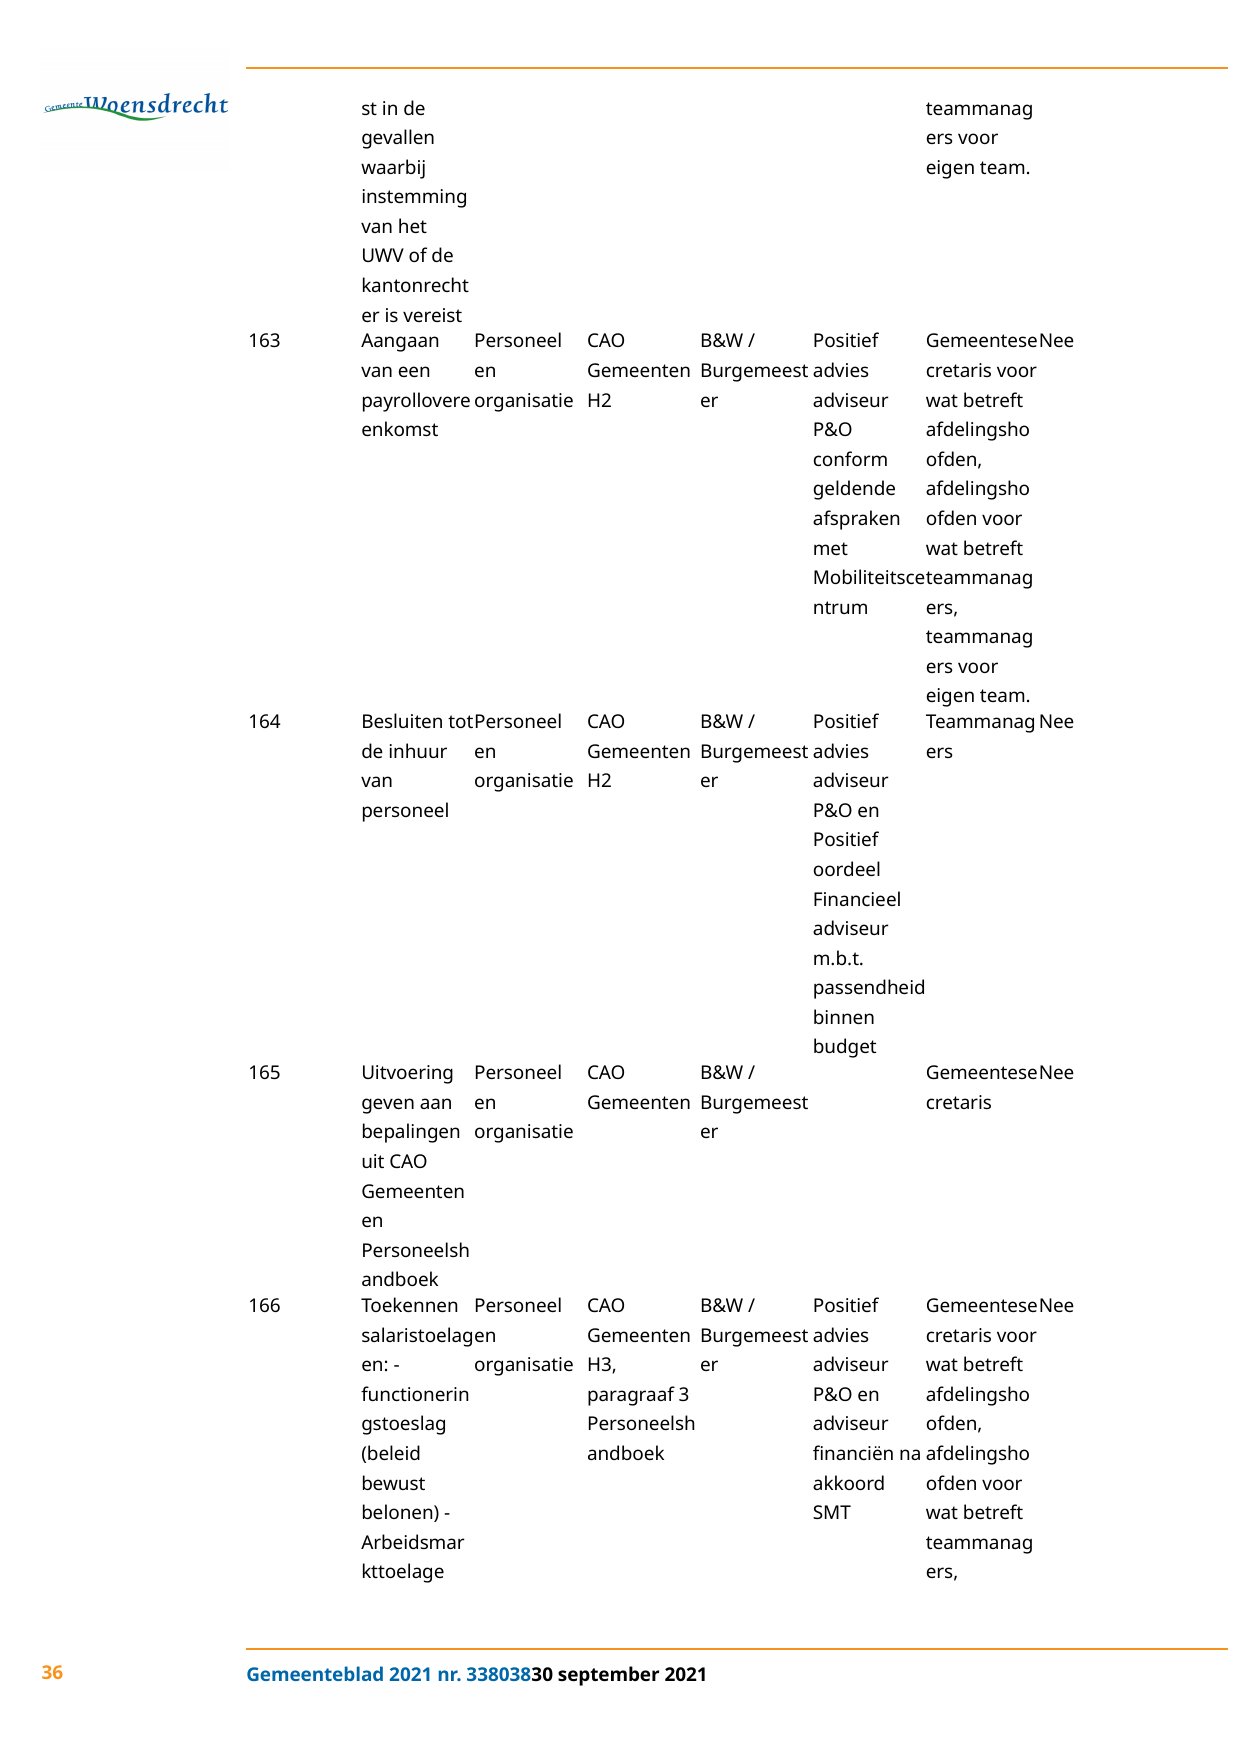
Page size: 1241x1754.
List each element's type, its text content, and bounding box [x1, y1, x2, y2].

table_cell [474, 95, 587, 328]
table_cell Aangaan van een payrollovereenkomst [361, 328, 474, 708]
table_cell Toekennen salaristoelagen: - functioneringstoeslag (beleid bewust belonen) - Arbeidsmarkttoelage [361, 1292, 474, 1584]
table_cell B&W / Burgemeester [700, 708, 813, 1059]
table_cell [813, 95, 926, 328]
table_cell teammanagers voor eigen team. [926, 95, 1038, 328]
table_cell [700, 95, 813, 328]
table_cell [1039, 95, 1152, 328]
table_cell CAO Gemeenten [587, 1060, 700, 1292]
table_cell CAO Gemeenten H3, paragraaf 3 Personeelshandboek [587, 1292, 700, 1584]
table_cell Personeel en organisatie [474, 1292, 587, 1584]
table_cell [813, 1060, 926, 1292]
table_cell Teammanagers [926, 708, 1038, 1059]
table_cell 166 [248, 1292, 361, 1584]
table_cell Personeel en organisatie [474, 328, 587, 708]
table_cell B&W / Burgemeester [700, 328, 813, 708]
table_cell Personeel en organisatie [474, 708, 587, 1059]
table_cell Positief advies adviseur P&O conform geldende afspraken met Mobiliteitscentrum [813, 328, 926, 708]
table_cell 164 [248, 708, 361, 1059]
table_cell Personeel en organisatie [474, 1060, 587, 1292]
table_cell Gemeentesecretaris [926, 1060, 1038, 1292]
table_cell B&W / Burgemeester [700, 1292, 813, 1584]
table_cell Positief advies adviseur P&O en Positief oordeel Financieel adviseur m.b.t. passendheid binnen budget [813, 708, 926, 1059]
table_cell Uitvoering geven aan bepalingen uit CAO Gemeenten en Personeelshandboek [361, 1060, 474, 1292]
table_cell Nee [1039, 1292, 1152, 1584]
table_cell st in de gevallen waarbij instemming van het UWV of de kantonrechter is vereist [361, 95, 474, 328]
table_cell CAO Gemeenten H2 [587, 708, 700, 1059]
table_cell B&W / Burgemeester [700, 1060, 813, 1292]
table_cell Besluiten tot de inhuur van personeel [361, 708, 474, 1059]
table_cell Nee [1039, 708, 1152, 1059]
table_cell Nee [1039, 1060, 1152, 1292]
table_cell [248, 95, 361, 328]
table_cell [587, 95, 700, 328]
table_cell Gemeentesecretaris voor wat betreft afdelingshoofden, afdelingshoofden voor wat betreft teammanagers, [926, 1292, 1038, 1584]
table_cell Positief advies adviseur P&O en adviseur financiën na akkoord SMT [813, 1292, 926, 1584]
table_cell Gemeentesecretaris voor wat betreft afdelingshoofden, afdelingshoofden voor wat betreft teammanagers, teammanagers voor eigen team. [926, 328, 1038, 708]
table_cell CAO Gemeenten H2 [587, 328, 700, 708]
picture [41, 47, 231, 172]
table_cell Nee [1039, 328, 1152, 708]
table_cell 163 [248, 328, 361, 708]
table_cell 165 [248, 1060, 361, 1292]
